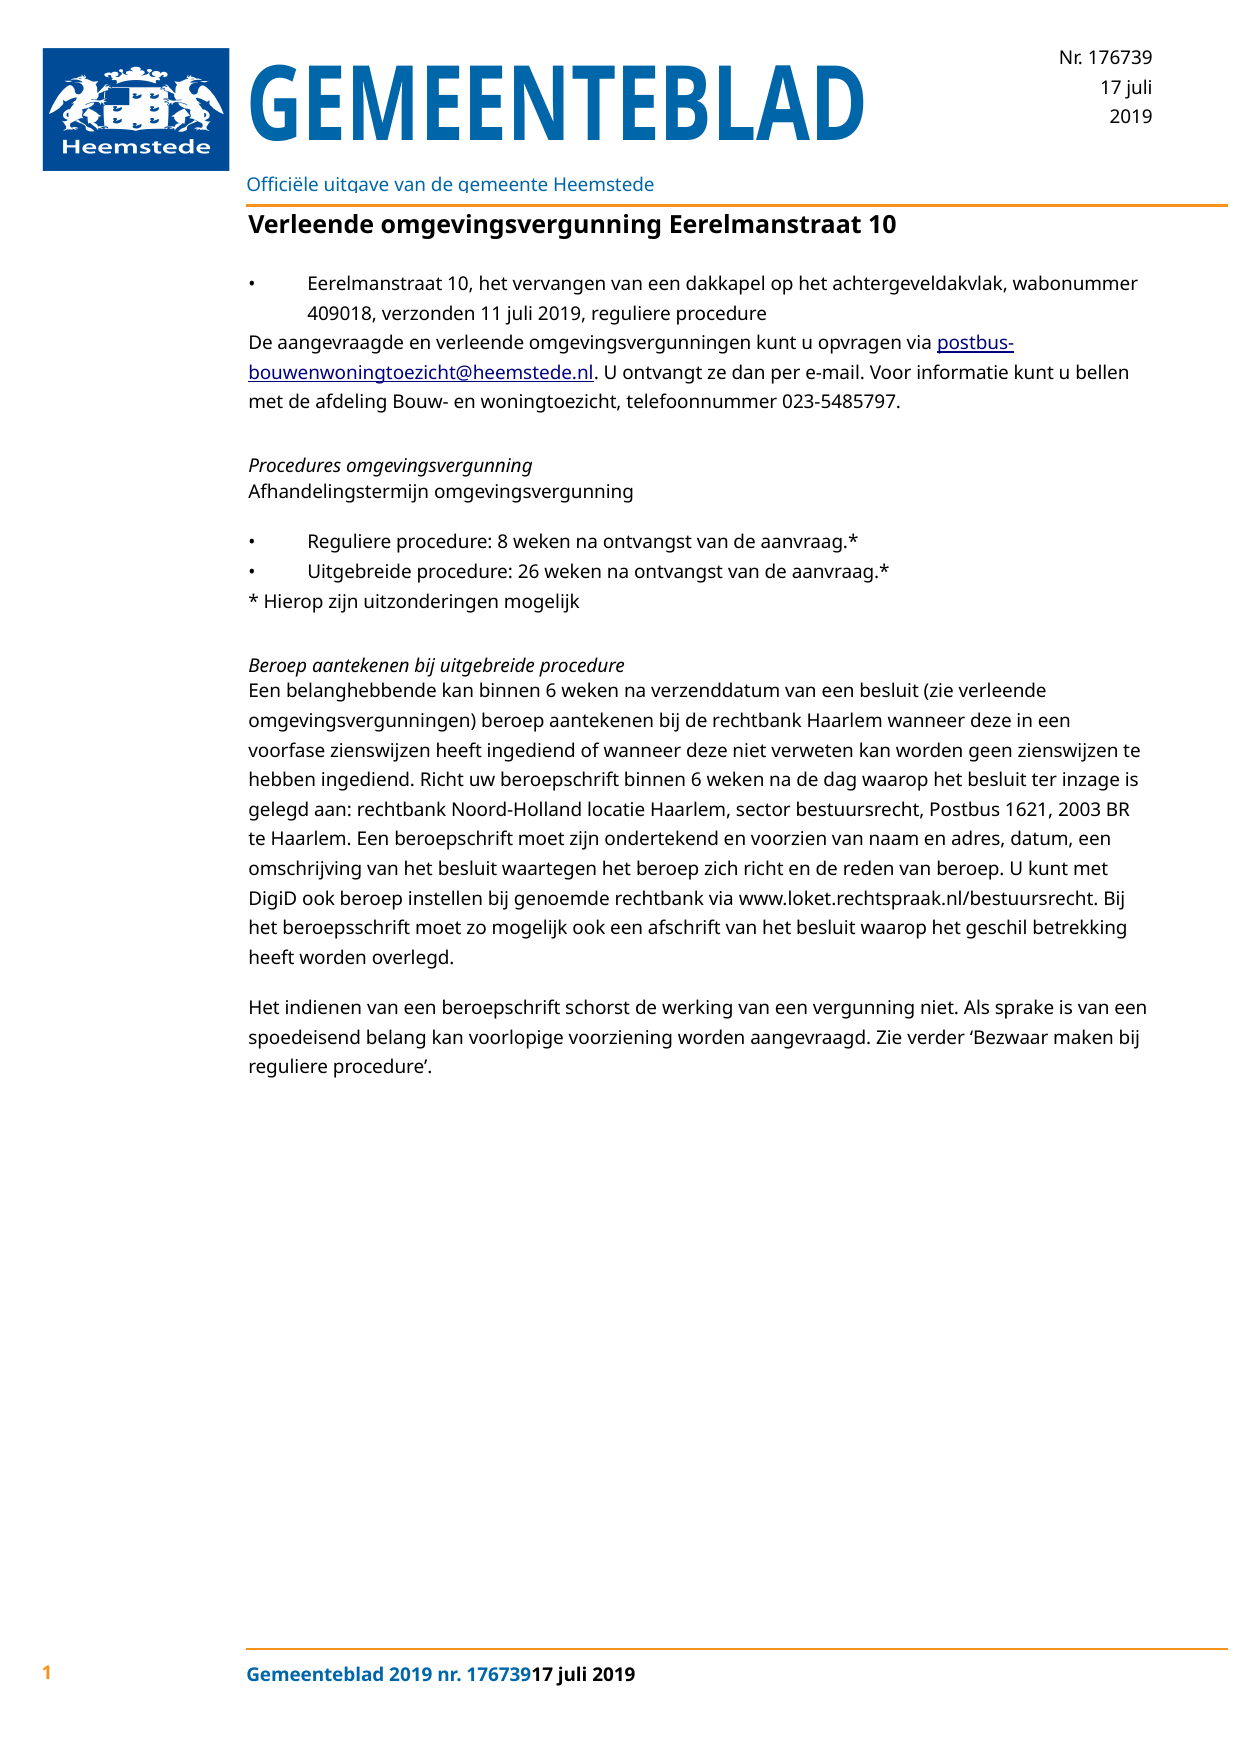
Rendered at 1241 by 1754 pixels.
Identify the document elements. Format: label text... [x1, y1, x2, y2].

list Reguliere procedure: 8 weken na ontvangst van de aanvraag.* [248, 529, 1152, 554]
text Verleende omgevingsvergunning Eerelmanstraat 10 [248, 207, 1152, 241]
list Eerelmanstraat 10, het vervangen van een dakkapel op het achtergeveldakvlak, wabonummer 409018, verzonden 11 juli 2019, reguliere procedure [248, 270, 1152, 326]
text De aangevraagde en verleende omgevingsvergunningen kunt u opvragen via postbus-bouwenwoningtoezicht@heemstede.nl. U ontvangt ze dan per e-mail. Voor informatie kunt u bellen met de afdeling Bouw- en woningtoezicht, telefoonnummer 023-5485797. [248, 329, 1152, 414]
text Beroep aantekenen bij uitgebreide procedure [248, 652, 1152, 678]
text Een belanghebbende kan binnen 6 weken na verzenddatum van een besluit (zie verleende omgevingsvergunningen) beroep aantekenen bij de rechtbank Haarlem wanneer deze in een voorfase zienswijzen heeft ingediend of wanneer deze niet verweten kan worden geen zienswijzen te hebben ingediend. Richt uw beroepschrift binnen 6 weken na de dag waarop het besluit ter inzage is gelegd aan: rechtbank Noord-Holland locatie Haarlem, sector bestuursrecht, Postbus 1621, 2003 BR te Haarlem. Een beroepschrift moet zijn ondertekend en voorzien van naam en adres, datum, een omschrijving van het besluit waartegen het beroep zich richt en de reden van beroep. U kunt met DigiD ook beroep instellen bij genoemde rechtbank via www.loket.rechtspraak.nl/bestuursrecht. Bij het beroepsschrift moet zo mogelijk ook een afschrift van het besluit waarop het geschil betrekking heeft worden overlegd. [248, 678, 1152, 969]
picture [41, 47, 231, 172]
text Procedures omgevingsvergunning [248, 453, 1152, 478]
text Het indienen van een beroepschrift schorst de werking van een vergunning niet. Als sprake is van een spoedeisend belang kan voorlopige voorziening worden aangevraagd. Zie verder ‘Bezwaar maken bij reguliere procedure’. [248, 994, 1152, 1079]
list Uitgebreide procedure: 26 weken na ontvangst van de aanvraag.* [248, 558, 1152, 584]
text Afhandelingstermijn omgevingsvergunning [248, 478, 1152, 504]
text * Hierop zijn uitzonderingen mogelijk [248, 588, 1152, 614]
